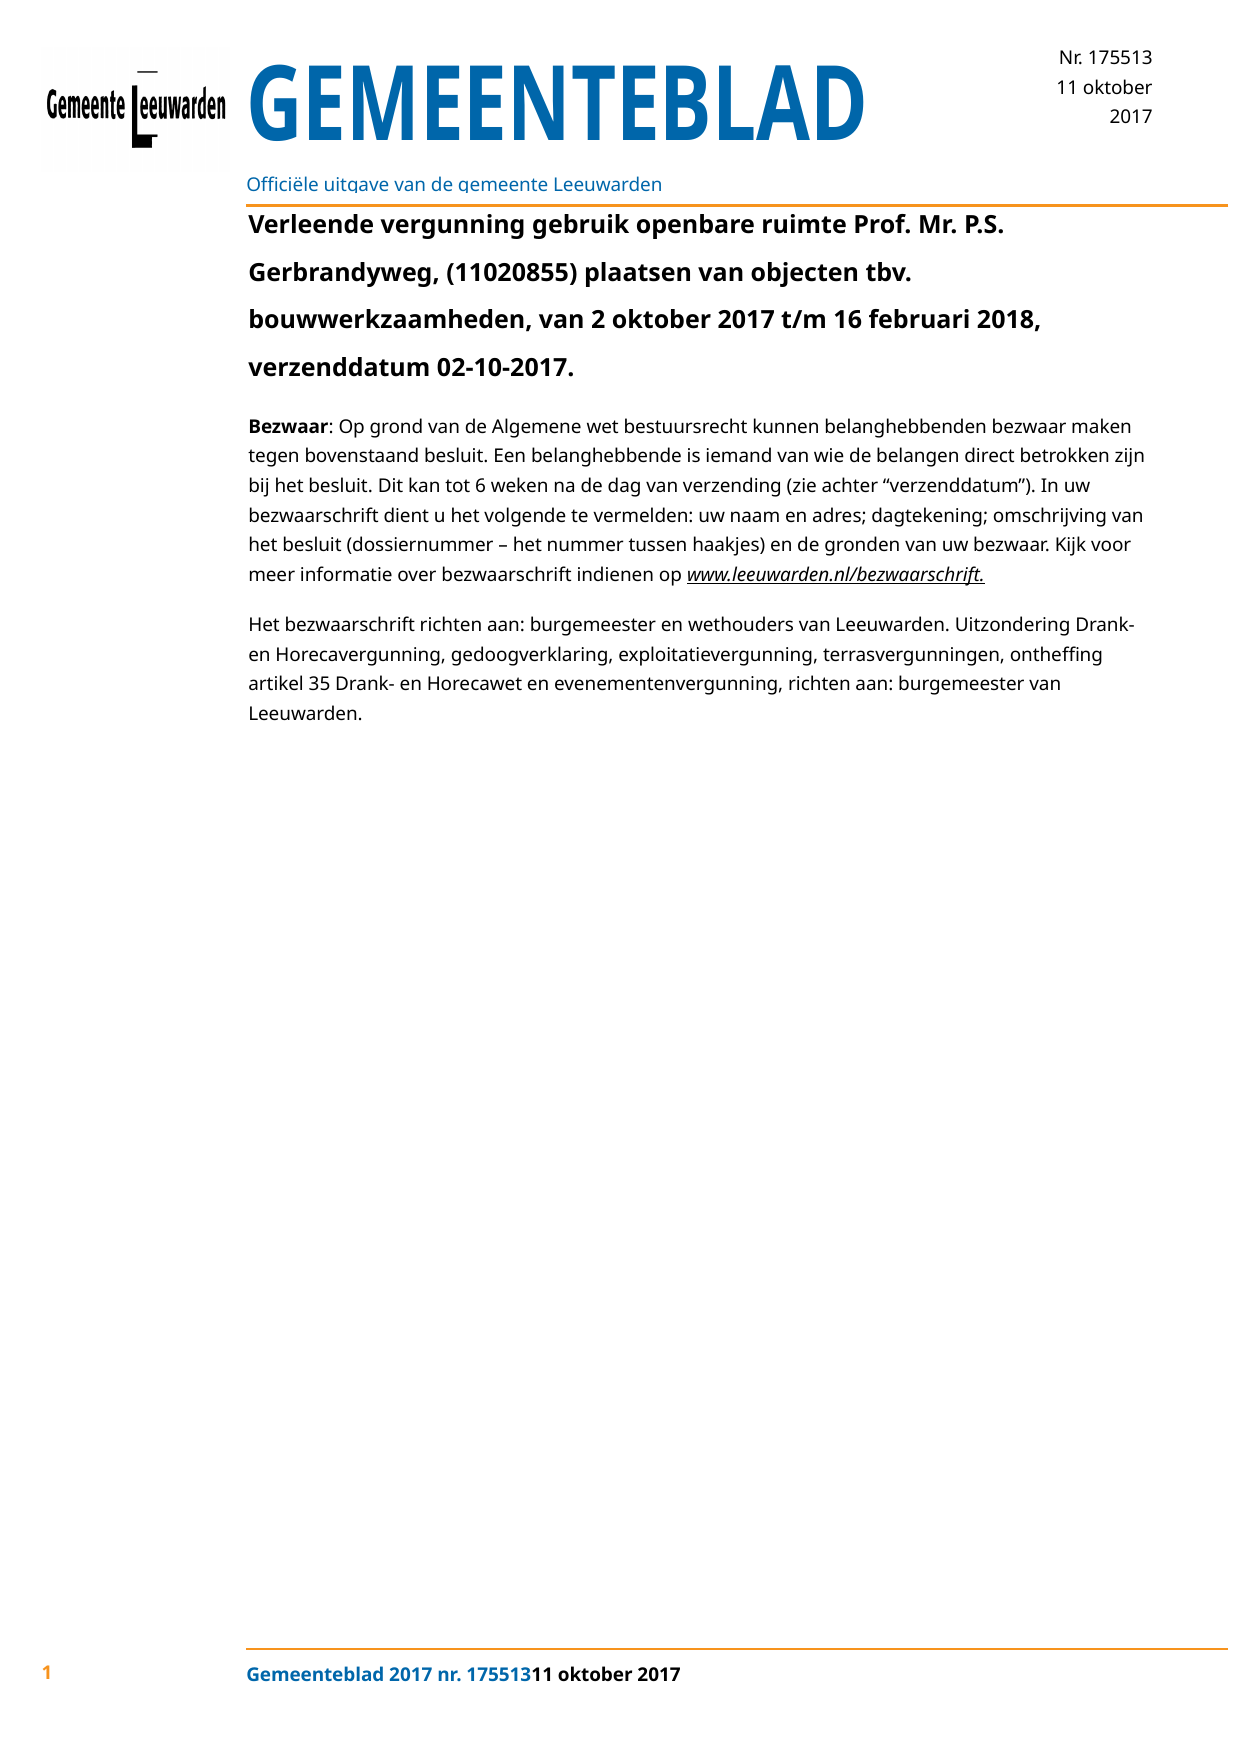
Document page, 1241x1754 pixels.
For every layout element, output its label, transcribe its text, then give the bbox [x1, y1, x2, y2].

text Bezwaar: Op grond van de Algemene wet bestuursrecht kunnen belanghebbenden bezwaar maken tegen bovenstaand besluit. Een belanghebbende is iemand van wie de belangen direct betrokken zijn bij het besluit. Dit kan tot 6 weken na de dag van verzending (zie achter “verzenddatum”). In uw bezwaarschrift dient u het volgende te vermelden: uw naam en adres; dagtekening; omschrijving van het besluit (dossiernummer – het nummer tussen haakjes) en de gronden van uw bezwaar. Kijk voor meer informatie over bezwaarschrift indienen op www.leeuwarden.nl/bezwaarschrift. [248, 413, 1152, 587]
text Verleende vergunning gebruik openbare ruimte Prof. Mr. P.S. Gerbrandyweg, (11020855) plaatsen van objecten tbv. bouwwerkzaamheden, van 2 oktober 2017 t/m 16 februari 2018, verzenddatum 02-10-2017. [248, 207, 1152, 384]
text Het bezwaarschrift richten aan: burgemeester en wethouders van Leeuwarden. Uitzondering Drank- en Horecavergunning, gedoogverklaring, exploitatievergunning, terrasvergunningen, ontheffing artikel 35 Drank- en Horecawet en evenementenvergunning, richten aan: burgemeester van Leeuwarden. [248, 611, 1152, 726]
picture [41, 47, 231, 172]
